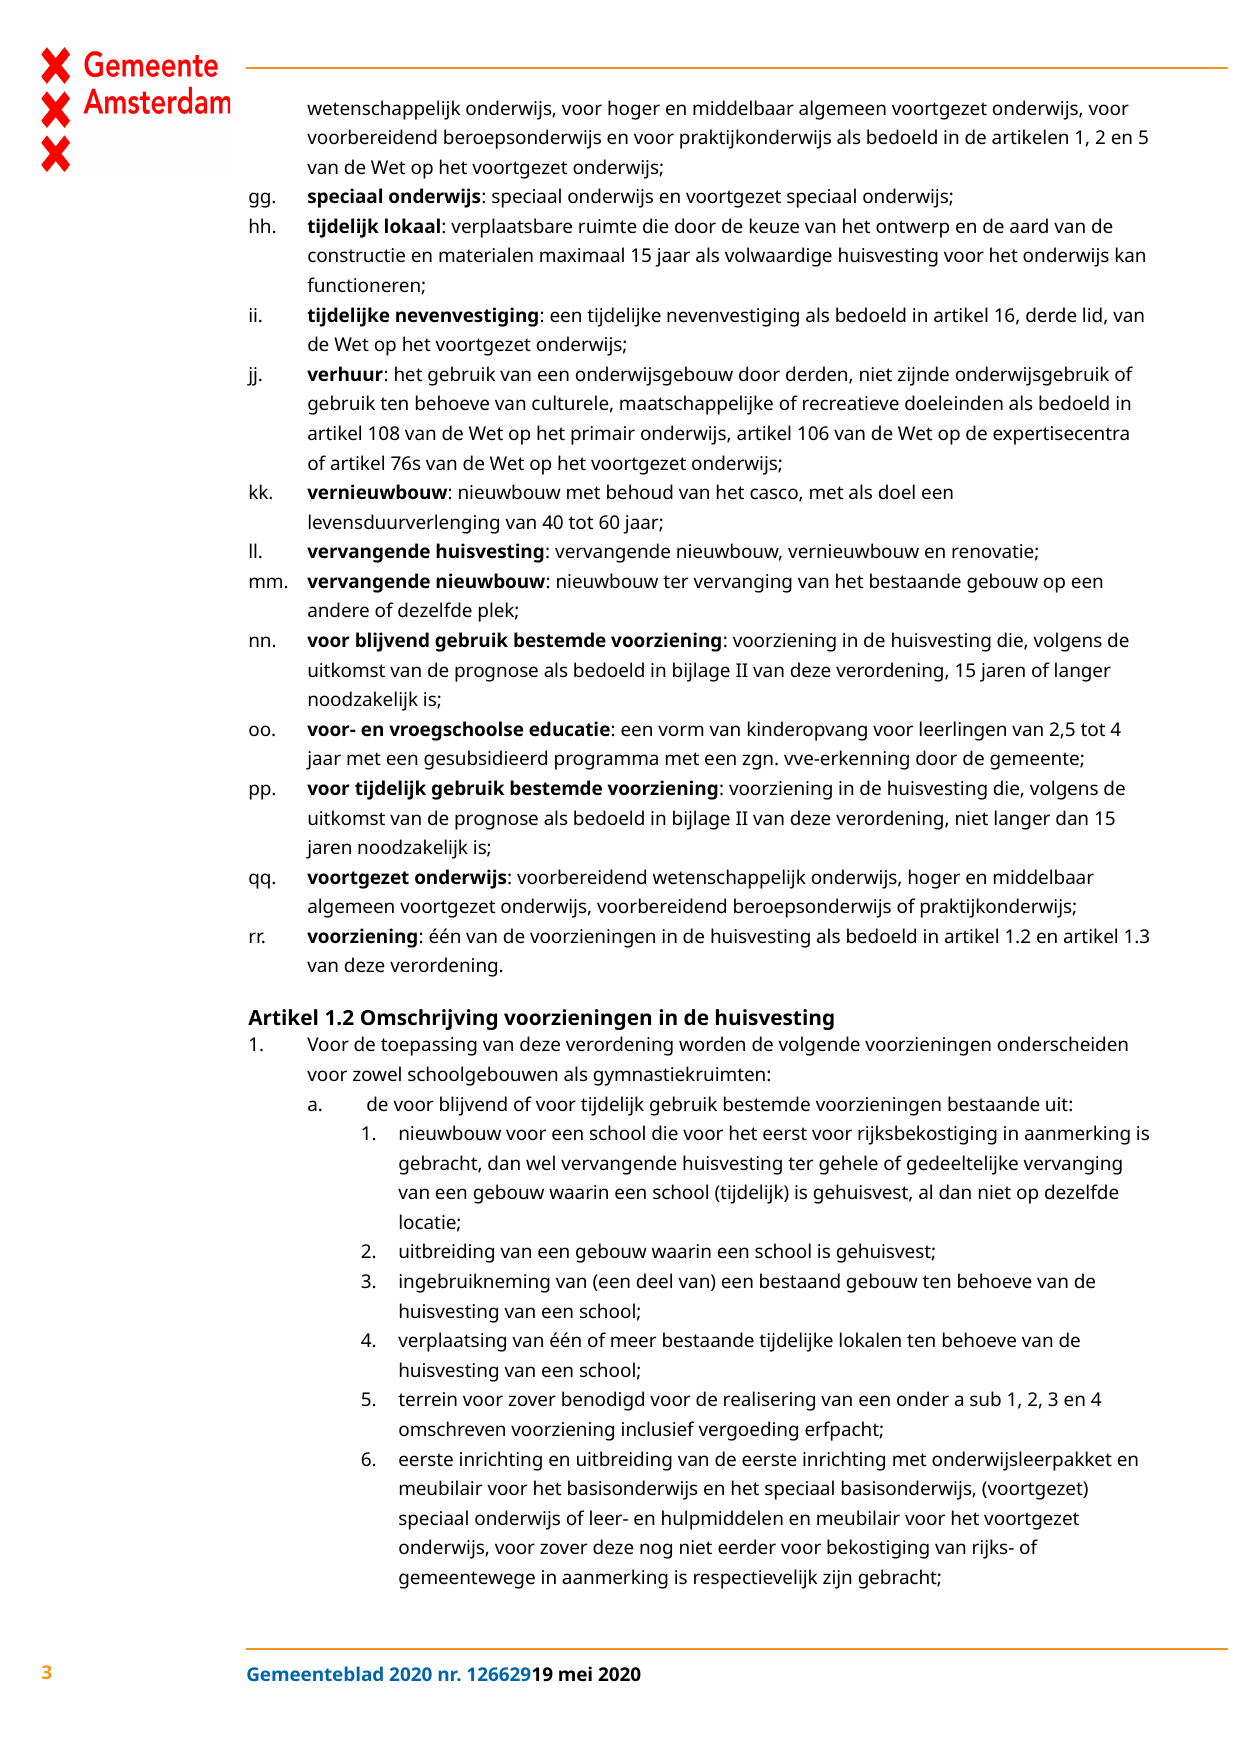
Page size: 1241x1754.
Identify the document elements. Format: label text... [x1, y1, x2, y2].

list vervangende nieuwbouw: nieuwbouw ter vervanging van het bestaande gebouw op een andere of dezelfde plek; [248, 568, 1152, 623]
list tijdelijke nevenvestiging: een tijdelijke nevenvestiging als bedoeld in artikel 16, derde lid, van de Wet op het voortgezet onderwijs; [248, 302, 1152, 357]
list verhuur: het gebruik van een onderwijsgebouw door derden, niet zijnde onderwijsgebruik of gebruik ten behoeve van culturele, maatschappelijke of recreatieve doeleinden als bedoeld in artikel 108 van de Wet op het primair onderwijs, artikel 106 van de Wet op de expertisecentra of artikel 76s van de Wet op het voortgezet onderwijs; [248, 361, 1152, 476]
list Voor de toepassing van deze verordening worden de volgende voorzieningen onderscheiden voor zowel schoolgebouwen als gymnastiekruimten: [248, 1032, 1152, 1087]
list uitbreiding van een gebouw waarin een school is gehuisvest; [361, 1239, 1152, 1264]
list verplaatsing van één of meer bestaande tijdelijke lokalen ten behoeve van de huisvesting van een school; [361, 1327, 1152, 1383]
list voorziening: één van de voorzieningen in de huisvesting als bedoeld in artikel 1.2 en artikel 1.3 van deze verordening. [248, 923, 1152, 978]
text Artikel 1.2 Omschrijving voorzieningen in de huisvesting [248, 1003, 1152, 1032]
list voor blijvend gebruik bestemde voorziening: voorziening in de huisvesting die, volgens de uitkomst van de prognose als bedoeld in bijlage II van deze verordening, 15 jaren of langer noodzakelijk is; [248, 627, 1152, 712]
list terrein voor zover benodigd voor de realisering van een onder a sub 1, 2, 3 en 4 omschreven voorziening inclusief vergoeding erfpacht; [361, 1387, 1152, 1442]
list tijdelijk lokaal: verplaatsbare ruimte die door de keuze van het ontwerp en de aard van de constructie en materialen maximaal 15 jaar als volwaardige huisvesting voor het onderwijs kan functioneren; [248, 213, 1152, 298]
list voor- en vroegschoolse educatie: een vorm van kinderopvang voor leerlingen van 2,5 tot 4 jaar met een gesubsidieerd programma met een zgn. vve-erkenning door de gemeente; [248, 716, 1152, 771]
list eerste inrichting en uitbreiding van de eerste inrichting met onderwijsleerpakket en meubilair voor het basisonderwijs en het speciaal basisonderwijs, (voortgezet) speciaal onderwijs of leer- en hulpmiddelen en meubilair voor het voortgezet onderwijs, voor zover deze nog niet eerder voor bekostiging van rijks- of gemeentewege in aanmerking is respectievelijk zijn gebracht; [361, 1446, 1152, 1590]
list vervangende huisvesting: vervangende nieuwbouw, vernieuwbouw en renovatie; [248, 538, 1152, 564]
list ingebruikneming van (een deel van) een bestaand gebouw ten behoeve van de huisvesting van een school; [361, 1268, 1152, 1323]
list speciaal onderwijs: speciaal onderwijs en voortgezet speciaal onderwijs; [248, 183, 1152, 209]
list de voor blijvend of voor tijdelijk gebruik bestemde voorzieningen bestaande uit: [307, 1091, 1152, 1116]
list wetenschappelijk onderwijs, voor hoger en middelbaar algemeen voortgezet onderwijs, voor voorbereidend beroepsonderwijs en voor praktijkonderwijs als bedoeld in de artikelen 1, 2 en 5 van de Wet op het voortgezet onderwijs; [248, 95, 1152, 180]
picture [41, 47, 231, 172]
list vernieuwbouw: nieuwbouw met behoud van het casco, met als doel een levensduurverlenging van 40 tot 60 jaar; [248, 479, 1152, 535]
list voor tijdelijk gebruik bestemde voorziening: voorziening in de huisvesting die, volgens de uitkomst van de prognose als bedoeld in bijlage II van deze verordening, niet langer dan 15 jaren noodzakelijk is; [248, 775, 1152, 860]
list nieuwbouw voor een school die voor het eerst voor rijksbekostiging in aanmerking is gebracht, dan wel vervangende huisvesting ter gehele of gedeeltelijke vervanging van een gebouw waarin een school (tijdelijk) is gehuisvest, al dan niet op dezelfde locatie; [361, 1120, 1152, 1235]
list voortgezet onderwijs: voorbereidend wetenschappelijk onderwijs, hoger en middelbaar algemeen voortgezet onderwijs, voorbereidend beroepsonderwijs of praktijkonderwijs; [248, 864, 1152, 919]
